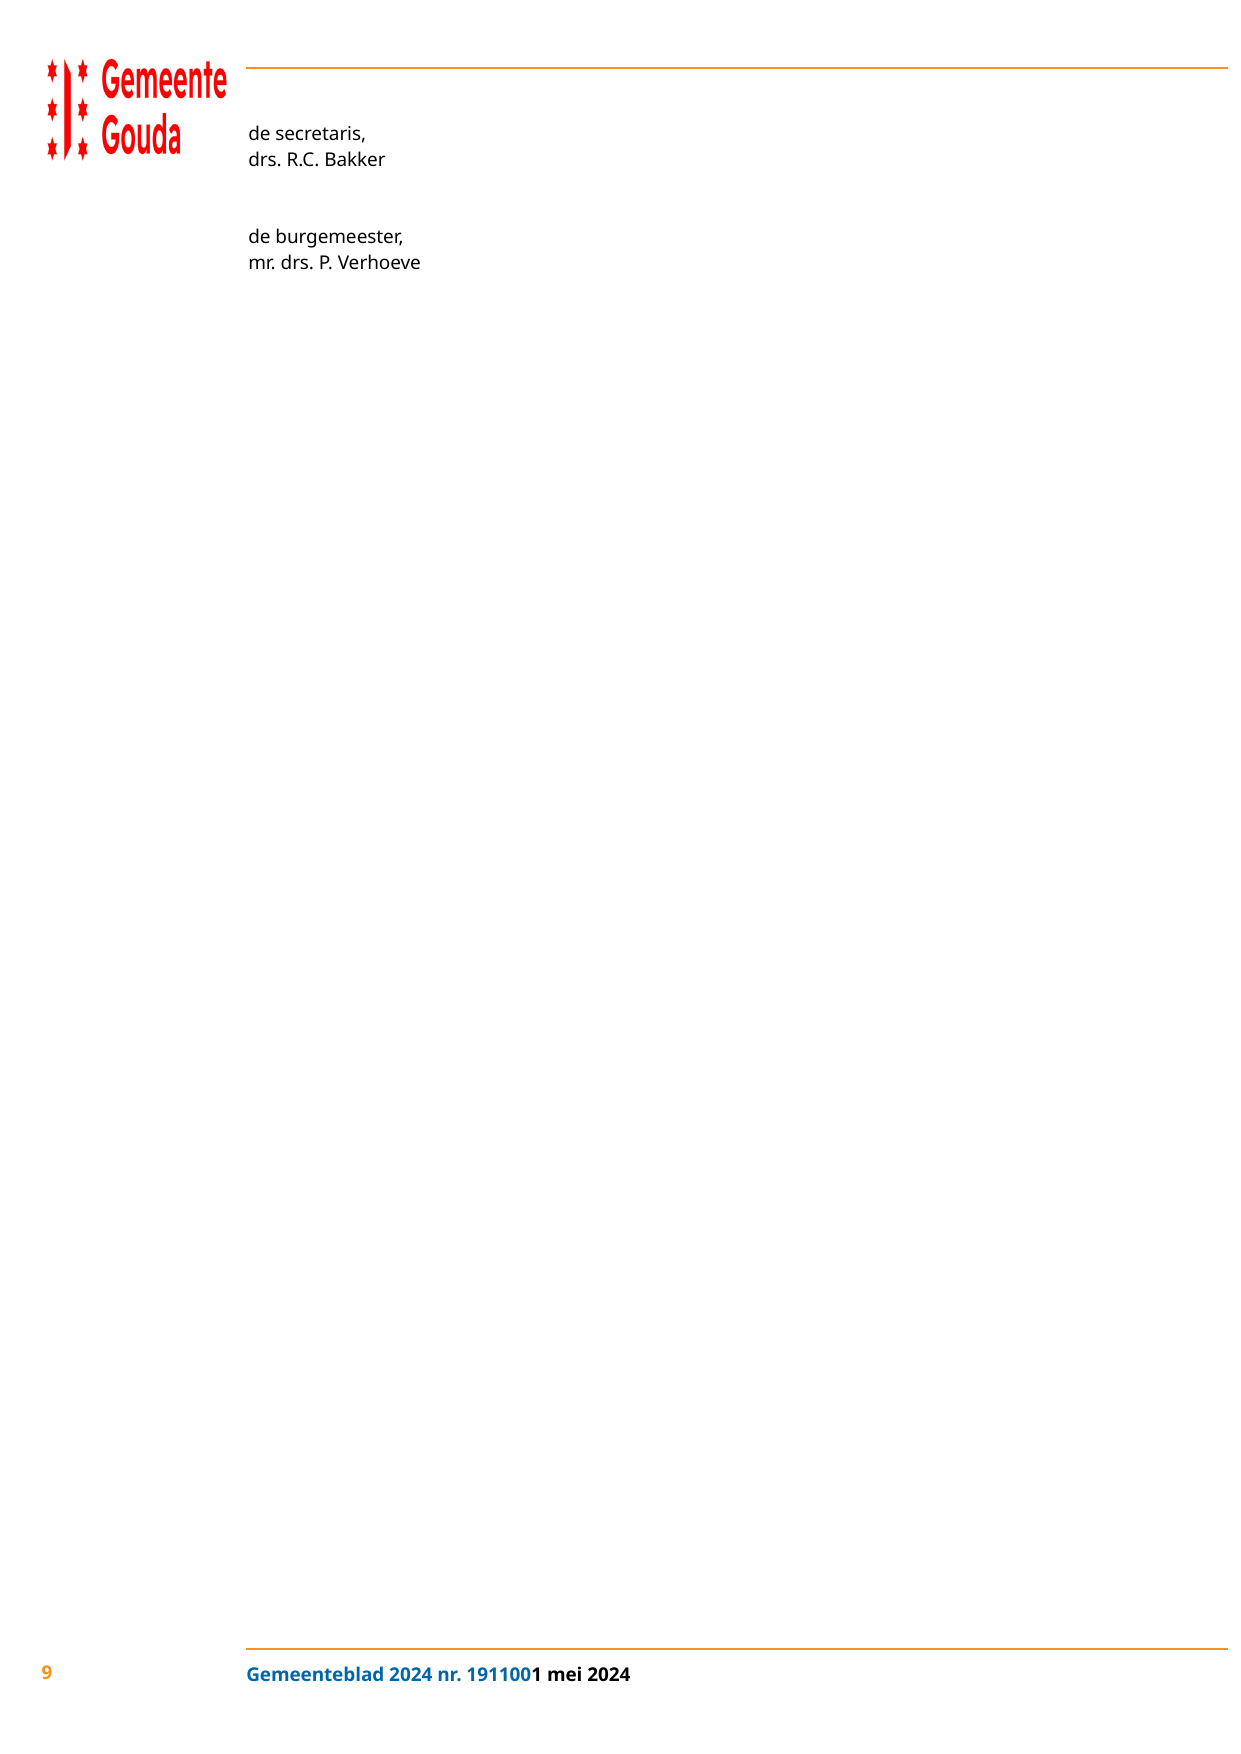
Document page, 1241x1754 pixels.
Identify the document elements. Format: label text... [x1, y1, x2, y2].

text de burgemeester, [248, 223, 1152, 249]
text mr. drs. P. Verhoeve [248, 249, 1152, 275]
text de secretaris, [248, 121, 1152, 146]
text drs. R.C. Bakker [248, 146, 1152, 172]
picture [41, 47, 231, 172]
